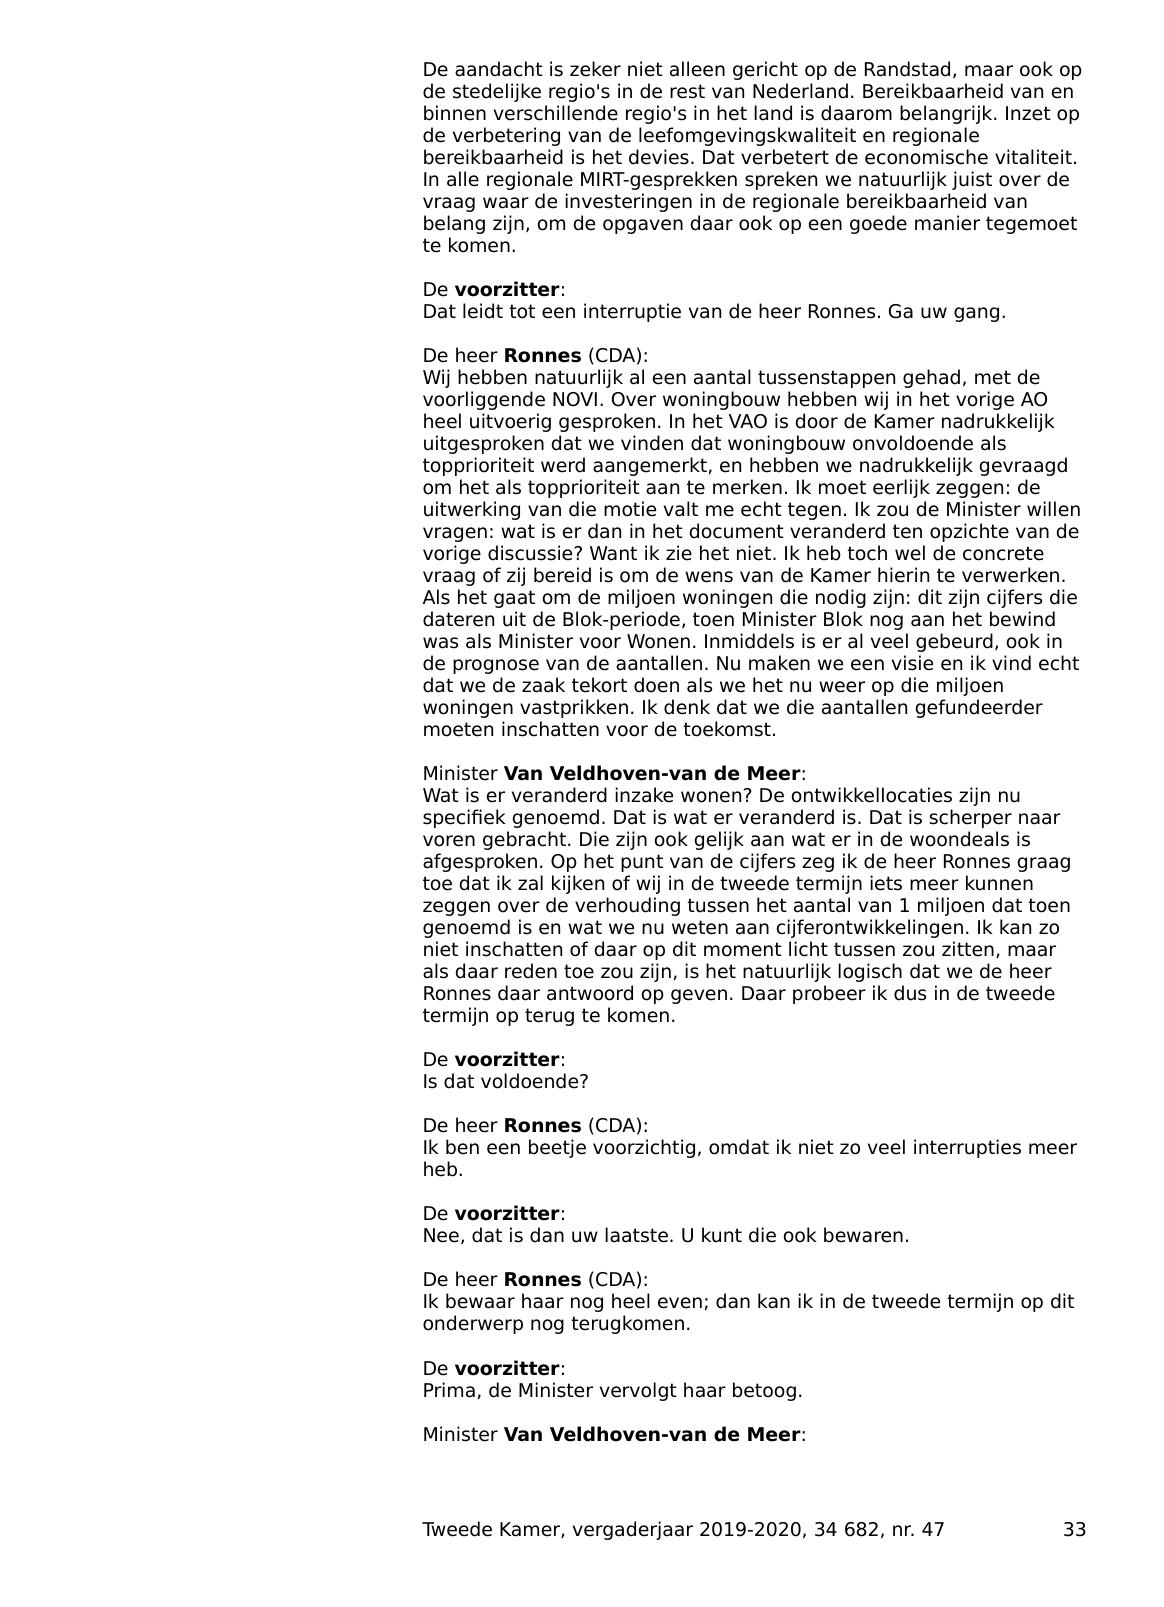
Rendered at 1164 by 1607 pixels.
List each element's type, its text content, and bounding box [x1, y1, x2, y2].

text De voorzitter: [422, 279, 1087, 301]
text Is dat voldoende? [422, 1071, 1087, 1093]
text Ik ben een beetje voorzichtig, omdat ik niet zo veel interrupties meer heb. [422, 1137, 1087, 1181]
text De voorzitter: [422, 1203, 1087, 1225]
text De voorzitter: [422, 1357, 1087, 1379]
text Dat leidt tot een interruptie van de heer Ronnes. Ga uw gang. [422, 301, 1087, 323]
text De aandacht is zeker niet alleen gericht op de Randstad, maar ook op de stedelijke regio's in de rest van Nederland. Bereikbaarheid van en binnen verschillende regio's in het land is daarom belangrijk. Inzet op de verbetering van de leefomgevingskwaliteit en regionale bereikbaarheid is het devies. Dat verbetert de economische vitaliteit. In alle regionale MIRT-gesprekken spreken we natuurlijk juist over de vraag waar de investeringen in de regionale bereikbaarheid van belang zijn, om de opgaven daar ook op een goede manier tegemoet te komen. [422, 59, 1087, 257]
text Wat is er veranderd inzake wonen? De ontwikkellocaties zijn nu specifiek genoemd. Dat is wat er veranderd is. Dat is scherper naar voren gebracht. Die zijn ook gelijk aan wat er in de woondeals is afgesproken. Op het punt van de cijfers zeg ik de heer Ronnes graag toe dat ik zal kijken of wij in de tweede termijn iets meer kunnen zeggen over de verhouding tussen het aantal van 1 miljoen dat toen genoemd is en wat we nu weten aan cijferontwikkelingen. Ik kan zo niet inschatten of daar op dit moment licht tussen zou zitten, maar als daar reden toe zou zijn, is het natuurlijk logisch dat we de heer Ronnes daar antwoord op geven. Daar probeer ik dus in de tweede termijn op terug te komen. [422, 785, 1087, 1027]
text De heer Ronnes (CDA): [422, 345, 1087, 367]
text De heer Ronnes (CDA): [422, 1269, 1087, 1291]
text Nee, dat is dan uw laatste. U kunt die ook bewaren. [422, 1225, 1087, 1247]
text Minister Van Veldhoven-van de Meer: [422, 763, 1087, 785]
text Prima, de Minister vervolgt haar betoog. [422, 1379, 1087, 1401]
text De voorzitter: [422, 1049, 1087, 1071]
text De heer Ronnes (CDA): [422, 1115, 1087, 1137]
text Minister Van Veldhoven-van de Meer: [422, 1424, 1087, 1446]
text Ik bewaar haar nog heel even; dan kan ik in de tweede termijn op dit onderwerp nog terugkomen. [422, 1291, 1087, 1335]
text Wij hebben natuurlijk al een aantal tussenstappen gehad, met de voorliggende NOVI. Over woningbouw hebben wij in het vorige AO heel uitvoerig gesproken. In het VAO is door de Kamer nadrukkelijk uitgesproken dat we vinden dat woningbouw onvoldoende als topprioriteit werd aangemerkt, en hebben we nadrukkelijk gevraagd om het als topprioriteit aan te merken. Ik moet eerlijk zeggen: de uitwerking van die motie valt me echt tegen. Ik zou de Minister willen vragen: wat is er dan in het document veranderd ten opzichte van de vorige discussie? Want ik zie het niet. Ik heb toch wel de concrete vraag of zij bereid is om de wens van de Kamer hierin te verwerken. Als het gaat om de miljoen woningen die nodig zijn: dit zijn cijfers die dateren uit de Blok-periode, toen Minister Blok nog aan het bewind was als Minister voor Wonen. Inmiddels is er al veel gebeurd, ook in de prognose van de aantallen. Nu maken we een visie en ik vind echt dat we de zaak tekort doen als we het nu weer op die miljoen woningen vastprikken. Ik denk dat we die aantallen gefundeerder moeten inschatten voor de toekomst. [422, 367, 1087, 741]
